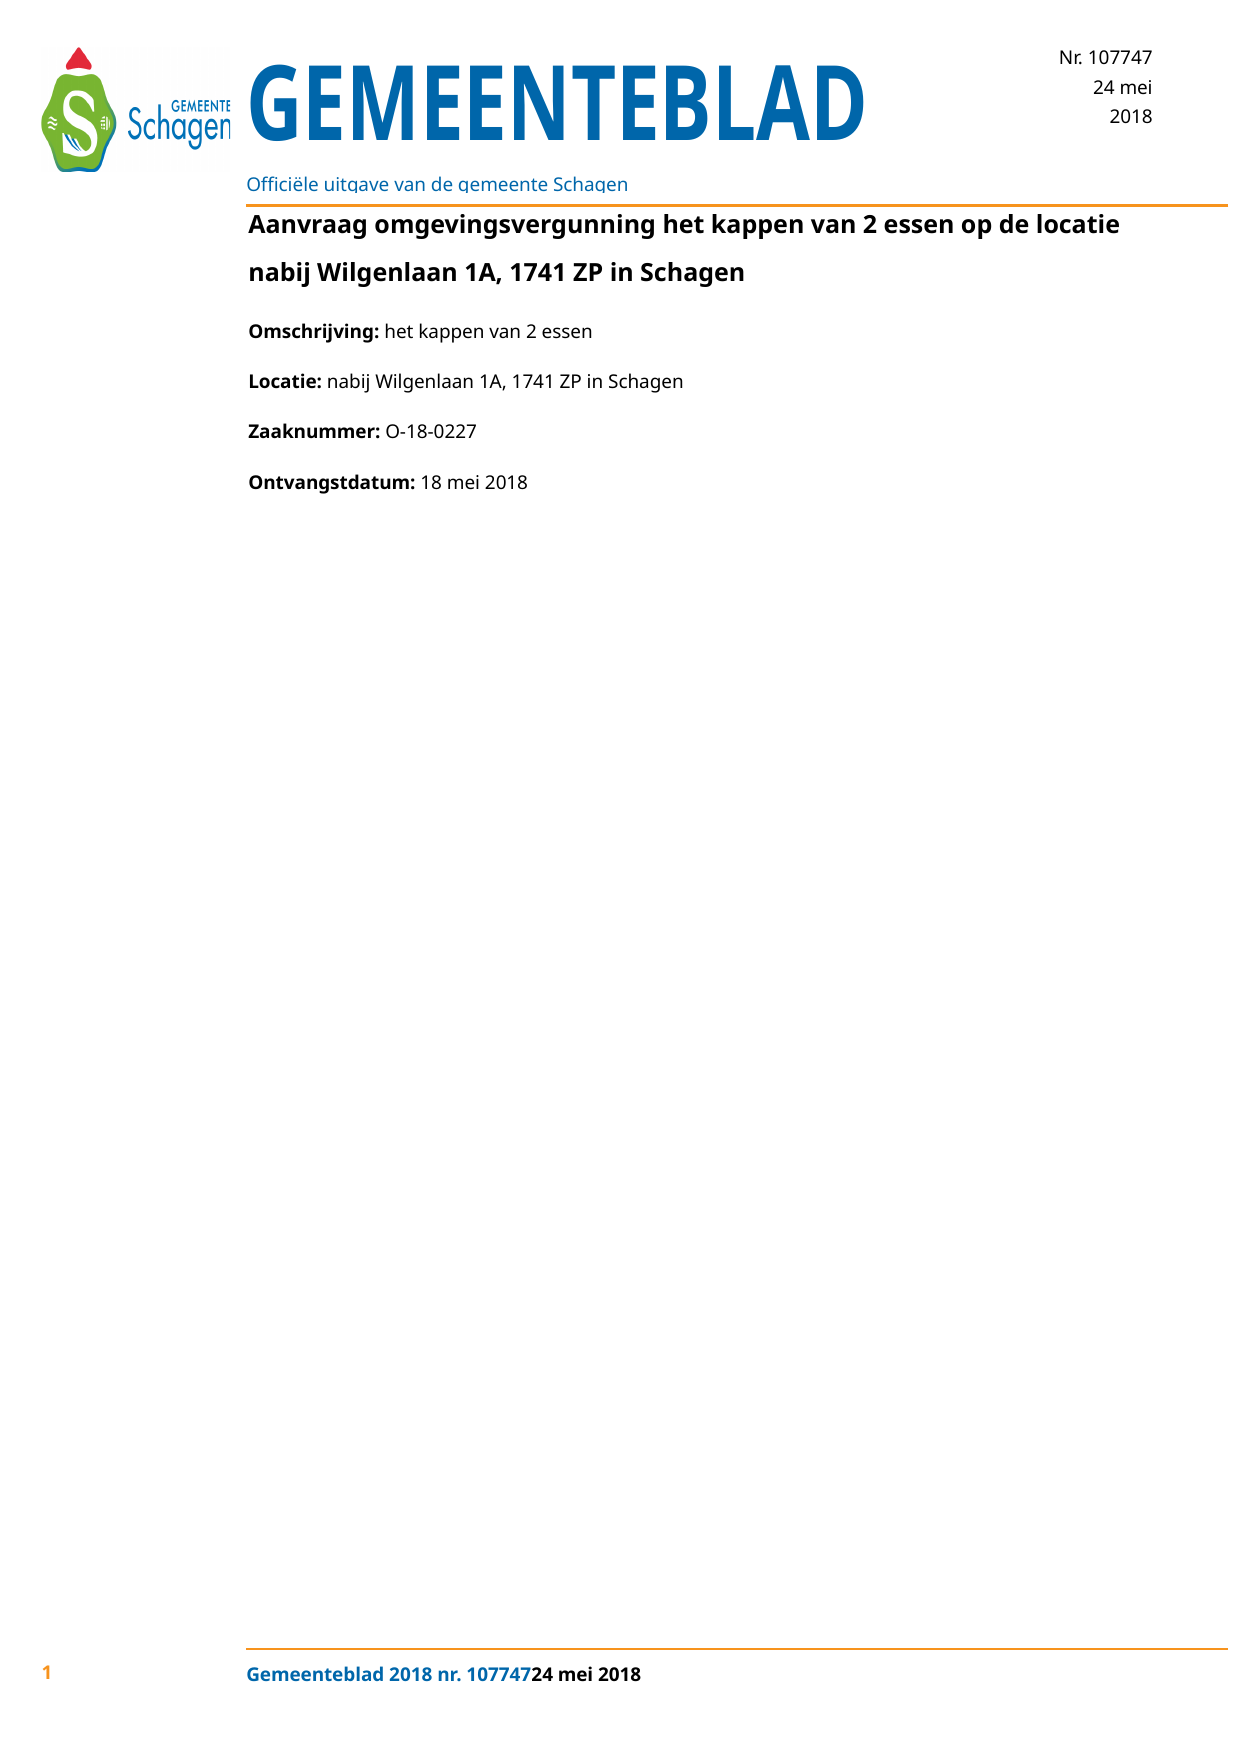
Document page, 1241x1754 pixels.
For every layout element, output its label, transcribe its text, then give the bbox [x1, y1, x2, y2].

text Locatie: nabij Wilgenlaan 1A, 1741 ZP in Schagen [248, 368, 1152, 394]
text Omschrijving: het kappen van 2 essen [248, 318, 1152, 344]
text Zaaknummer: O-18-0227 [248, 419, 1152, 444]
picture [41, 47, 231, 172]
text Aanvraag omgevingsvergunning het kappen van 2 essen op de locatie nabij Wilgenlaan 1A, 1741 ZP in Schagen [248, 207, 1152, 288]
text Ontvangstdatum: 18 mei 2018 [248, 469, 1152, 495]
